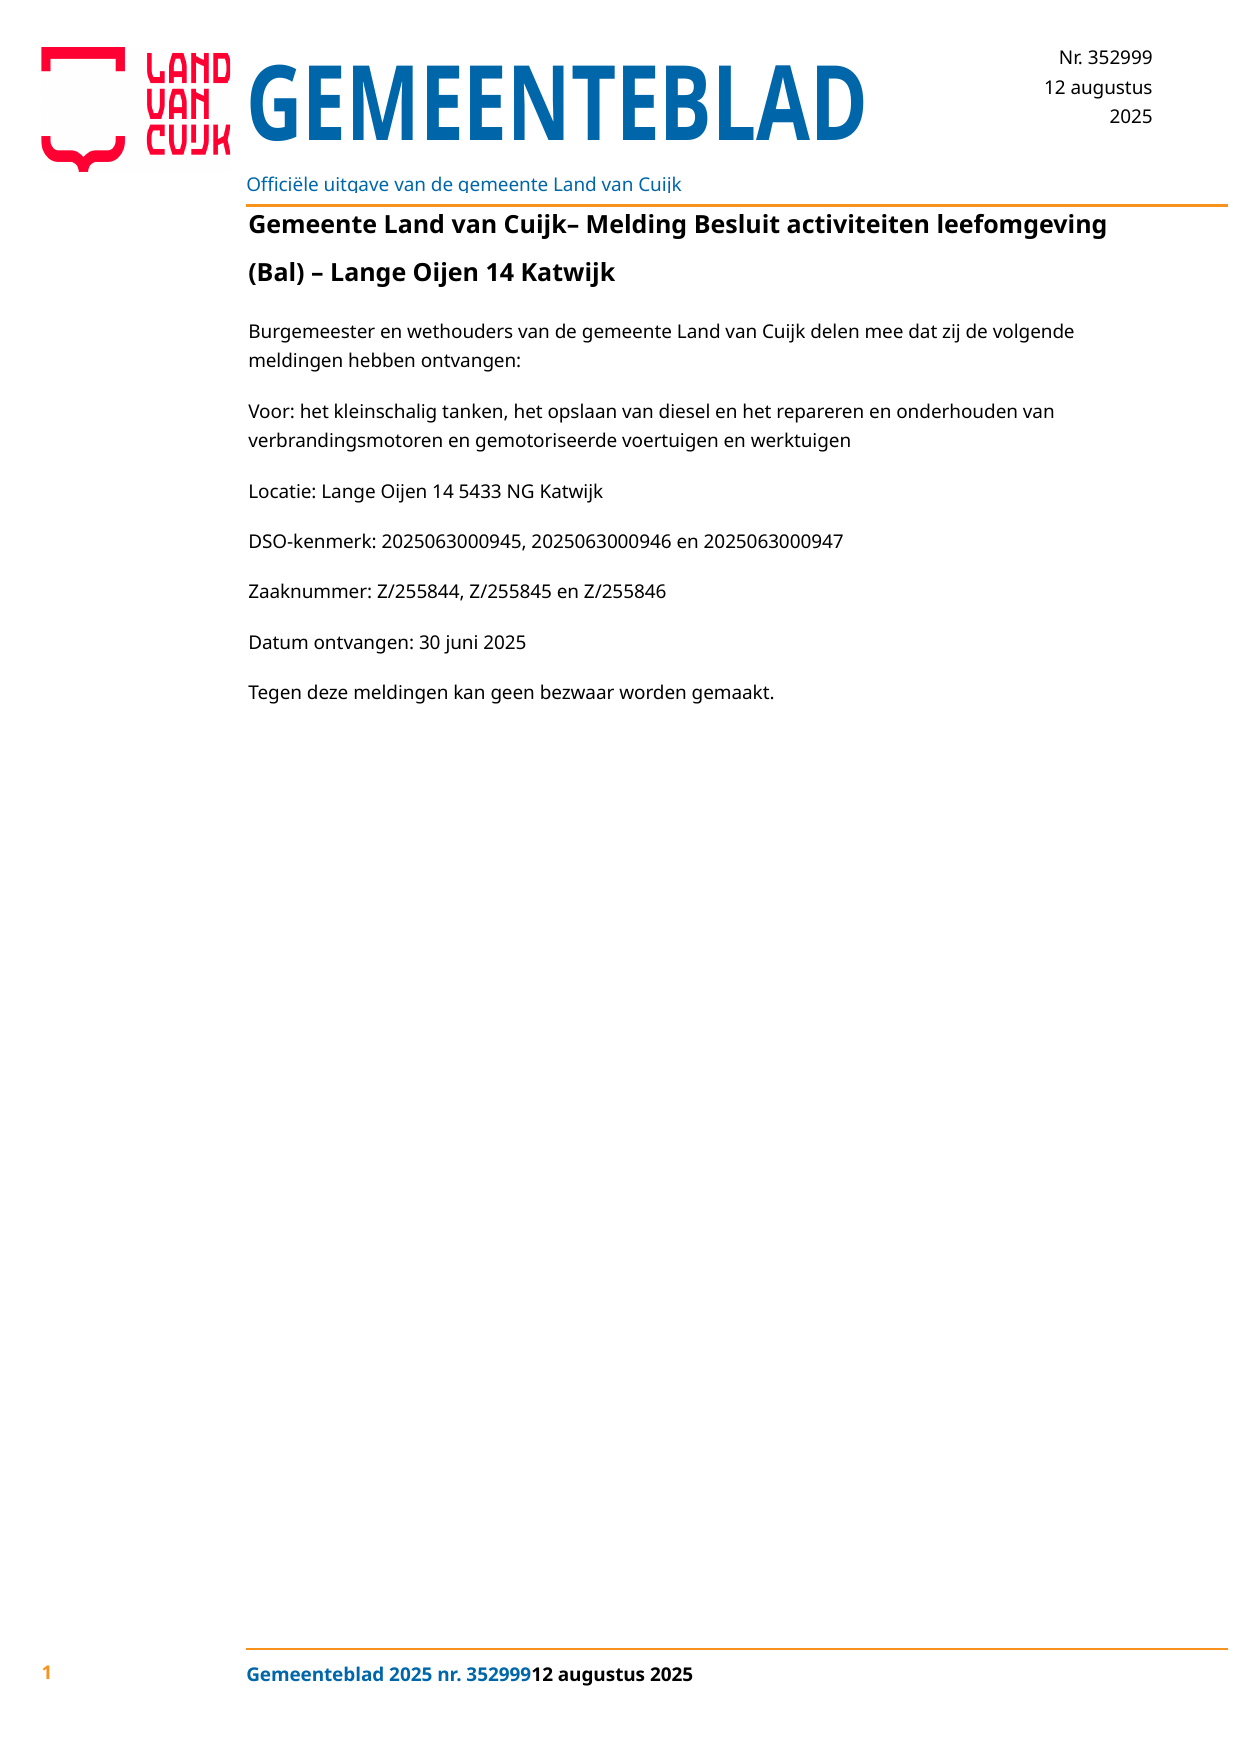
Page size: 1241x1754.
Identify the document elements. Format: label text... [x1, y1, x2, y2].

text Locatie: Lange Oijen 14 5433 NG Katwijk [248, 478, 1152, 504]
text Voor: het kleinschalig tanken, het opslaan van diesel en het repareren en onderhouden van verbrandingsmotoren en gemotoriseerde voertuigen en werktuigen [248, 398, 1152, 453]
text Datum ontvangen: 30 juni 2025 [248, 629, 1152, 655]
text Tegen deze meldingen kan geen bezwaar worden gemaakt. [248, 679, 1152, 705]
text Gemeente Land van Cuijk– Melding Besluit activiteiten leefomgeving (Bal) – Lange Oijen 14 Katwijk [248, 207, 1152, 288]
text DSO-kenmerk: 2025063000945, 2025063000946 en 2025063000947 [248, 528, 1152, 554]
picture [41, 47, 231, 172]
text Zaaknummer: Z/255844, Z/255845 en Z/255846 [248, 579, 1152, 604]
text Burgemeester en wethouders van de gemeente Land van Cuijk delen mee dat zij de volgende meldingen hebben ontvangen: [248, 318, 1152, 373]
